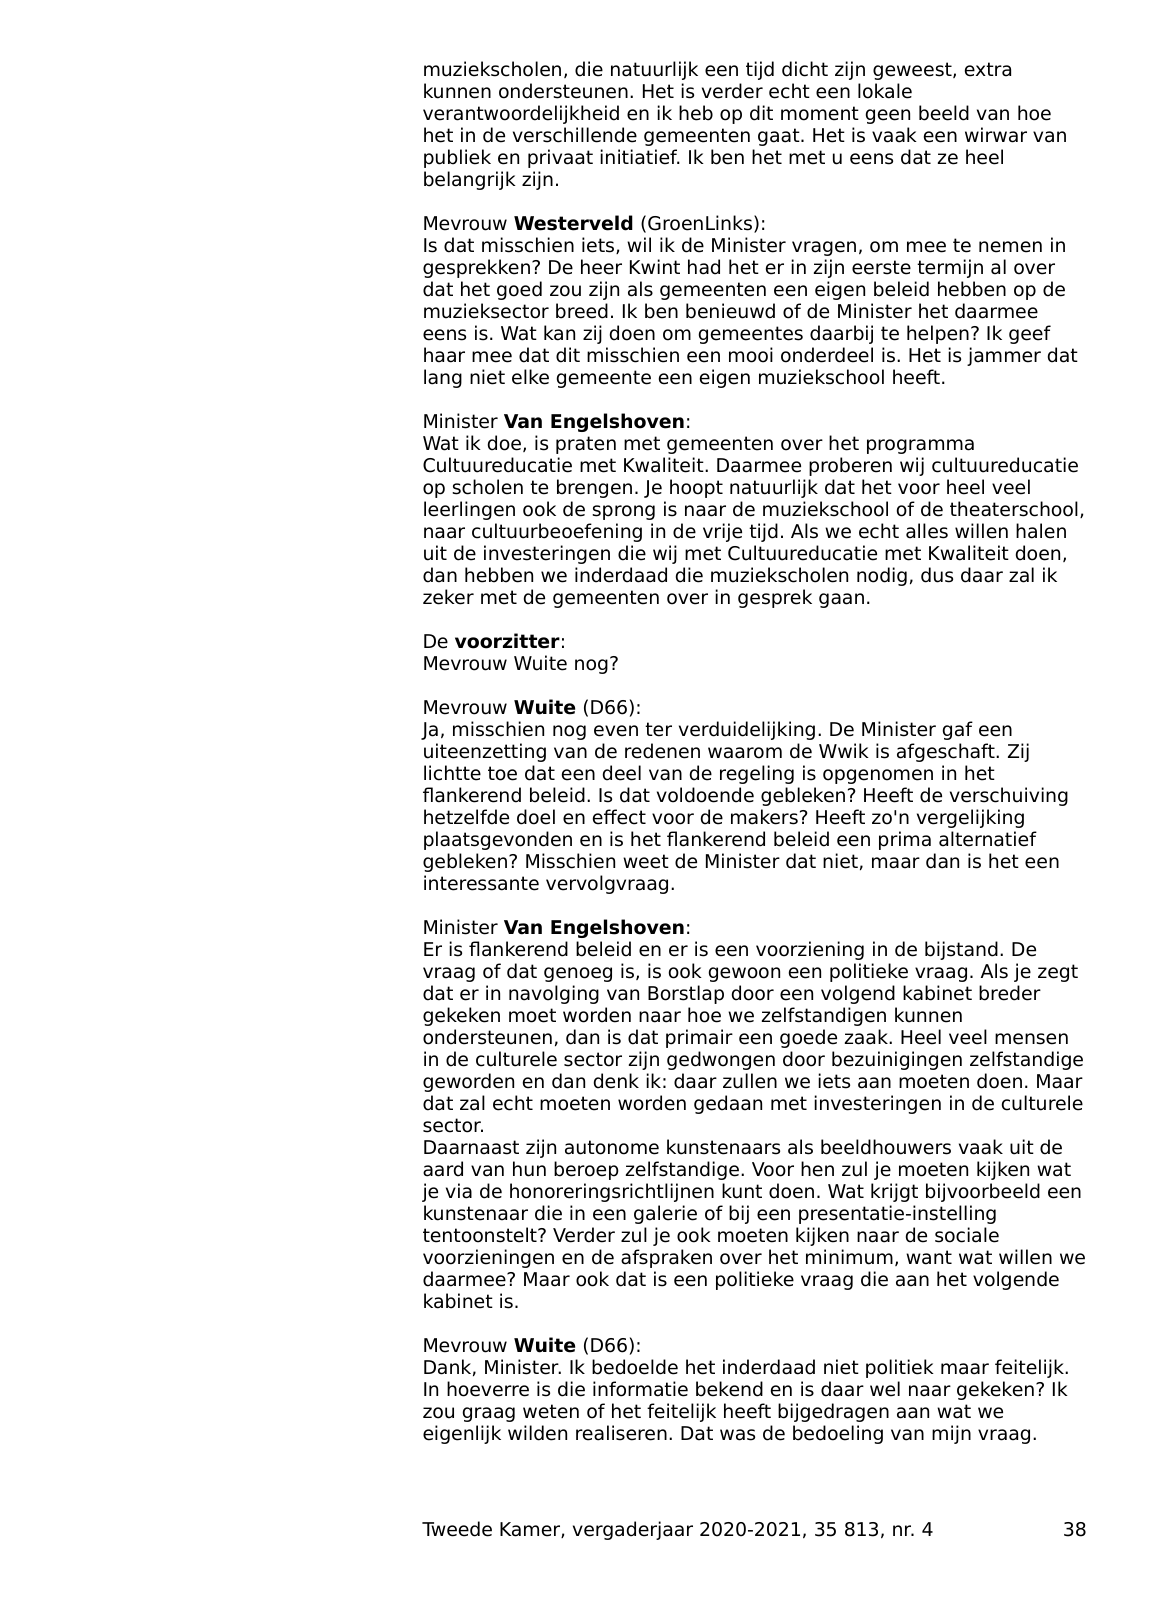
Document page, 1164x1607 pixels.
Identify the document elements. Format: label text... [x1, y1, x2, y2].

text Dank, Minister. Ik bedoelde het inderdaad niet politiek maar feitelijk. In hoeverre is die informatie bekend en is daar wel naar gekeken? Ik zou graag weten of het feitelijk heeft bijgedragen aan wat we eigenlijk wilden realiseren. Dat was de bedoeling van mijn vraag. [422, 1357, 1087, 1445]
text De voorzitter: [422, 631, 1087, 653]
text Is dat misschien iets, wil ik de Minister vragen, om mee te nemen in gesprekken? De heer Kwint had het er in zijn eerste termijn al over dat het goed zou zijn als gemeenten een eigen beleid hebben op de muzieksector breed. Ik ben benieuwd of de Minister het daarmee eens is. Wat kan zij doen om gemeentes daarbij te helpen? Ik geef haar mee dat dit misschien een mooi onderdeel is. Het is jammer dat lang niet elke gemeente een eigen muziekschool heeft. [422, 235, 1087, 389]
text Mevrouw Wuite nog? [422, 653, 1087, 675]
text Ja, misschien nog even ter verduidelijking. De Minister gaf een uiteenzetting van de redenen waarom de Wwik is afgeschaft. Zij lichtte toe dat een deel van de regeling is opgenomen in het flankerend beleid. Is dat voldoende gebleken? Heeft de verschuiving hetzelfde doel en effect voor de makers? Heeft zo'n vergelijking plaatsgevonden en is het flankerend beleid een prima alternatief gebleken? Misschien weet de Minister dat niet, maar dan is het een interessante vervolgvraag. [422, 719, 1087, 895]
text Er is flankerend beleid en er is een voorziening in de bijstand. De vraag of dat genoeg is, is ook gewoon een politieke vraag. Als je zegt dat er in navolging van Borstlap door een volgend kabinet breder gekeken moet worden naar hoe we zelfstandigen kunnen ondersteunen, dan is dat primair een goede zaak. Heel veel mensen in de culturele sector zijn gedwongen door bezuinigingen zelfstandige geworden en dan denk ik: daar zullen we iets aan moeten doen. Maar dat zal echt moeten worden gedaan met investeringen in de culturele sector. [422, 939, 1087, 1137]
text Minister Van Engelshoven: [422, 917, 1087, 939]
text Mevrouw Wuite (D66): [422, 1335, 1087, 1357]
text Wat ik doe, is praten met gemeenten over het programma Cultuureducatie met Kwaliteit. Daarmee proberen wij cultuureducatie op scholen te brengen. Je hoopt natuurlijk dat het voor heel veel leerlingen ook de sprong is naar de muziekschool of de theaterschool, naar cultuurbeoefening in de vrije tijd. Als we echt alles willen halen uit de investeringen die wij met Cultuureducatie met Kwaliteit doen, dan hebben we inderdaad die muziekscholen nodig, dus daar zal ik zeker met de gemeenten over in gesprek gaan. [422, 433, 1087, 609]
text Minister Van Engelshoven: [422, 411, 1087, 433]
text Mevrouw Westerveld (GroenLinks): [422, 213, 1087, 235]
text Mevrouw Wuite (D66): [422, 697, 1087, 719]
text muziekscholen, die natuurlijk een tijd dicht zijn geweest, extra kunnen ondersteunen. Het is verder echt een lokale verantwoordelijkheid en ik heb op dit moment geen beeld van hoe het in de verschillende gemeenten gaat. Het is vaak een wirwar van publiek en privaat initiatief. Ik ben het met u eens dat ze heel belangrijk zijn. [422, 59, 1087, 191]
text Daarnaast zijn autonome kunstenaars als beeldhouwers vaak uit de aard van hun beroep zelfstandige. Voor hen zul je moeten kijken wat je via de honoreringsrichtlijnen kunt doen. Wat krijgt bijvoorbeeld een kunstenaar die in een galerie of bij een presentatie-instelling tentoonstelt? Verder zul je ook moeten kijken naar de sociale voorzieningen en de afspraken over het minimum, want wat willen we daarmee? Maar ook dat is een politieke vraag die aan het volgende kabinet is. [422, 1137, 1087, 1313]
